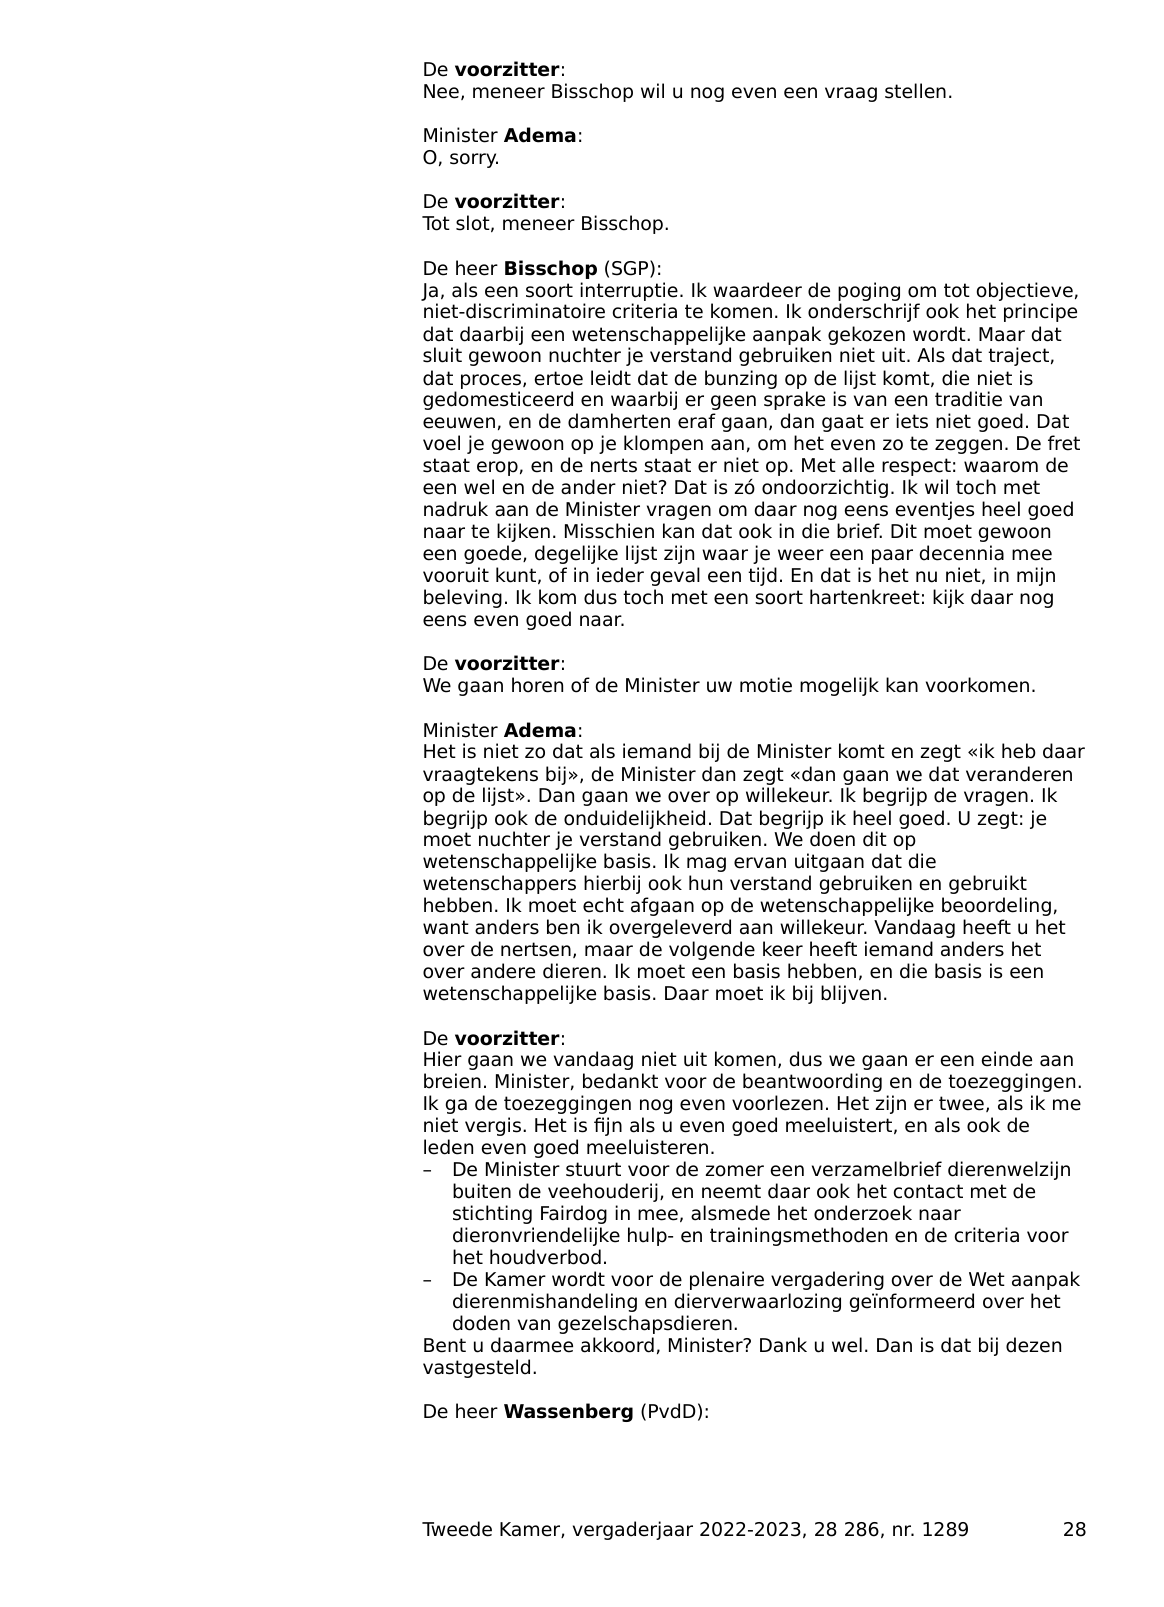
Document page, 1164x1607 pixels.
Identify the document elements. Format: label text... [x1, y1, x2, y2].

text We gaan horen of de Minister uw motie mogelijk kan voorkomen. [422, 675, 1087, 697]
text De voorzitter: [422, 191, 1087, 213]
text De voorzitter: [422, 1027, 1087, 1049]
text O, sorry. [422, 147, 1087, 169]
text Tot slot, meneer Bisschop. [422, 213, 1087, 235]
text – De Minister stuurt voor de zomer een verzamelbrief dierenwelzijn buiten de veehouderij, en neemt daar ook het contact met de stichting Fairdog in mee, alsmede het onderzoek naar dieronvriendelijke hulp- en trainingsmethoden en de criteria voor het houdverbod. [422, 1159, 1087, 1269]
text Het is niet zo dat als iemand bij de Minister komt en zegt «ik heb daar vraagtekens bij», de Minister dan zegt «dan gaan we dat veranderen op de lijst». Dan gaan we over op willekeur. Ik begrijp de vragen. Ik begrijp ook de onduidelijkheid. Dat begrijp ik heel goed. U zegt: je moet nuchter je verstand gebruiken. We doen dit op wetenschappelijke basis. Ik mag ervan uitgaan dat die wetenschappers hierbij ook hun verstand gebruiken en gebruikt hebben. Ik moet echt afgaan op de wetenschappelijke beoordeling, want anders ben ik overgeleverd aan willekeur. Vandaag heeft u het over de nertsen, maar de volgende keer heeft iemand anders het over andere dieren. Ik moet een basis hebben, en die basis is een wetenschappelijke basis. Daar moet ik bij blijven. [422, 741, 1087, 1005]
text De voorzitter: [422, 59, 1087, 81]
text Nee, meneer Bisschop wil u nog even een vraag stellen. [422, 81, 1087, 103]
text De heer Bisschop (SGP): [422, 257, 1087, 279]
text Bent u daarmee akkoord, Minister? Dank u wel. Dan is dat bij dezen vastgesteld. [422, 1335, 1087, 1379]
text Ja, als een soort interruptie. Ik waardeer de poging om tot objectieve, niet-discriminatoire criteria te komen. Ik onderschrijf ook het principe dat daarbij een wetenschappelijke aanpak gekozen wordt. Maar dat sluit gewoon nuchter je verstand gebruiken niet uit. Als dat traject, dat proces, ertoe leidt dat de bunzing op de lijst komt, die niet is gedomesticeerd en waarbij er geen sprake is van een traditie van eeuwen, en de damherten eraf gaan, dan gaat er iets niet goed. Dat voel je gewoon op je klompen aan, om het even zo te zeggen. De fret staat erop, en de nerts staat er niet op. Met alle respect: waarom de een wel en de ander niet? Dat is zó ondoorzichtig. Ik wil toch met nadruk aan de Minister vragen om daar nog eens eventjes heel goed naar te kijken. Misschien kan dat ook in die brief. Dit moet gewoon een goede, degelijke lijst zijn waar je weer een paar decennia mee vooruit kunt, of in ieder geval een tijd. En dat is het nu niet, in mijn beleving. Ik kom dus toch met een soort hartenkreet: kijk daar nog eens even goed naar. [422, 279, 1087, 631]
text De voorzitter: [422, 653, 1087, 675]
text – De Kamer wordt voor de plenaire vergadering over de Wet aanpak dierenmishandeling en dierverwaarlozing geïnformeerd over het doden van gezelschapsdieren. [422, 1269, 1087, 1335]
text De heer Wassenberg (PvdD): [422, 1401, 1087, 1423]
text Minister Adema: [422, 125, 1087, 147]
text Hier gaan we vandaag niet uit komen, dus we gaan er een einde aan breien. Minister, bedankt voor de beantwoording en de toezeggingen. Ik ga de toezeggingen nog even voorlezen. Het zijn er twee, als ik me niet vergis. Het is fijn als u even goed meeluistert, en als ook de leden even goed meeluisteren. [422, 1049, 1087, 1159]
text Minister Adema: [422, 719, 1087, 741]
